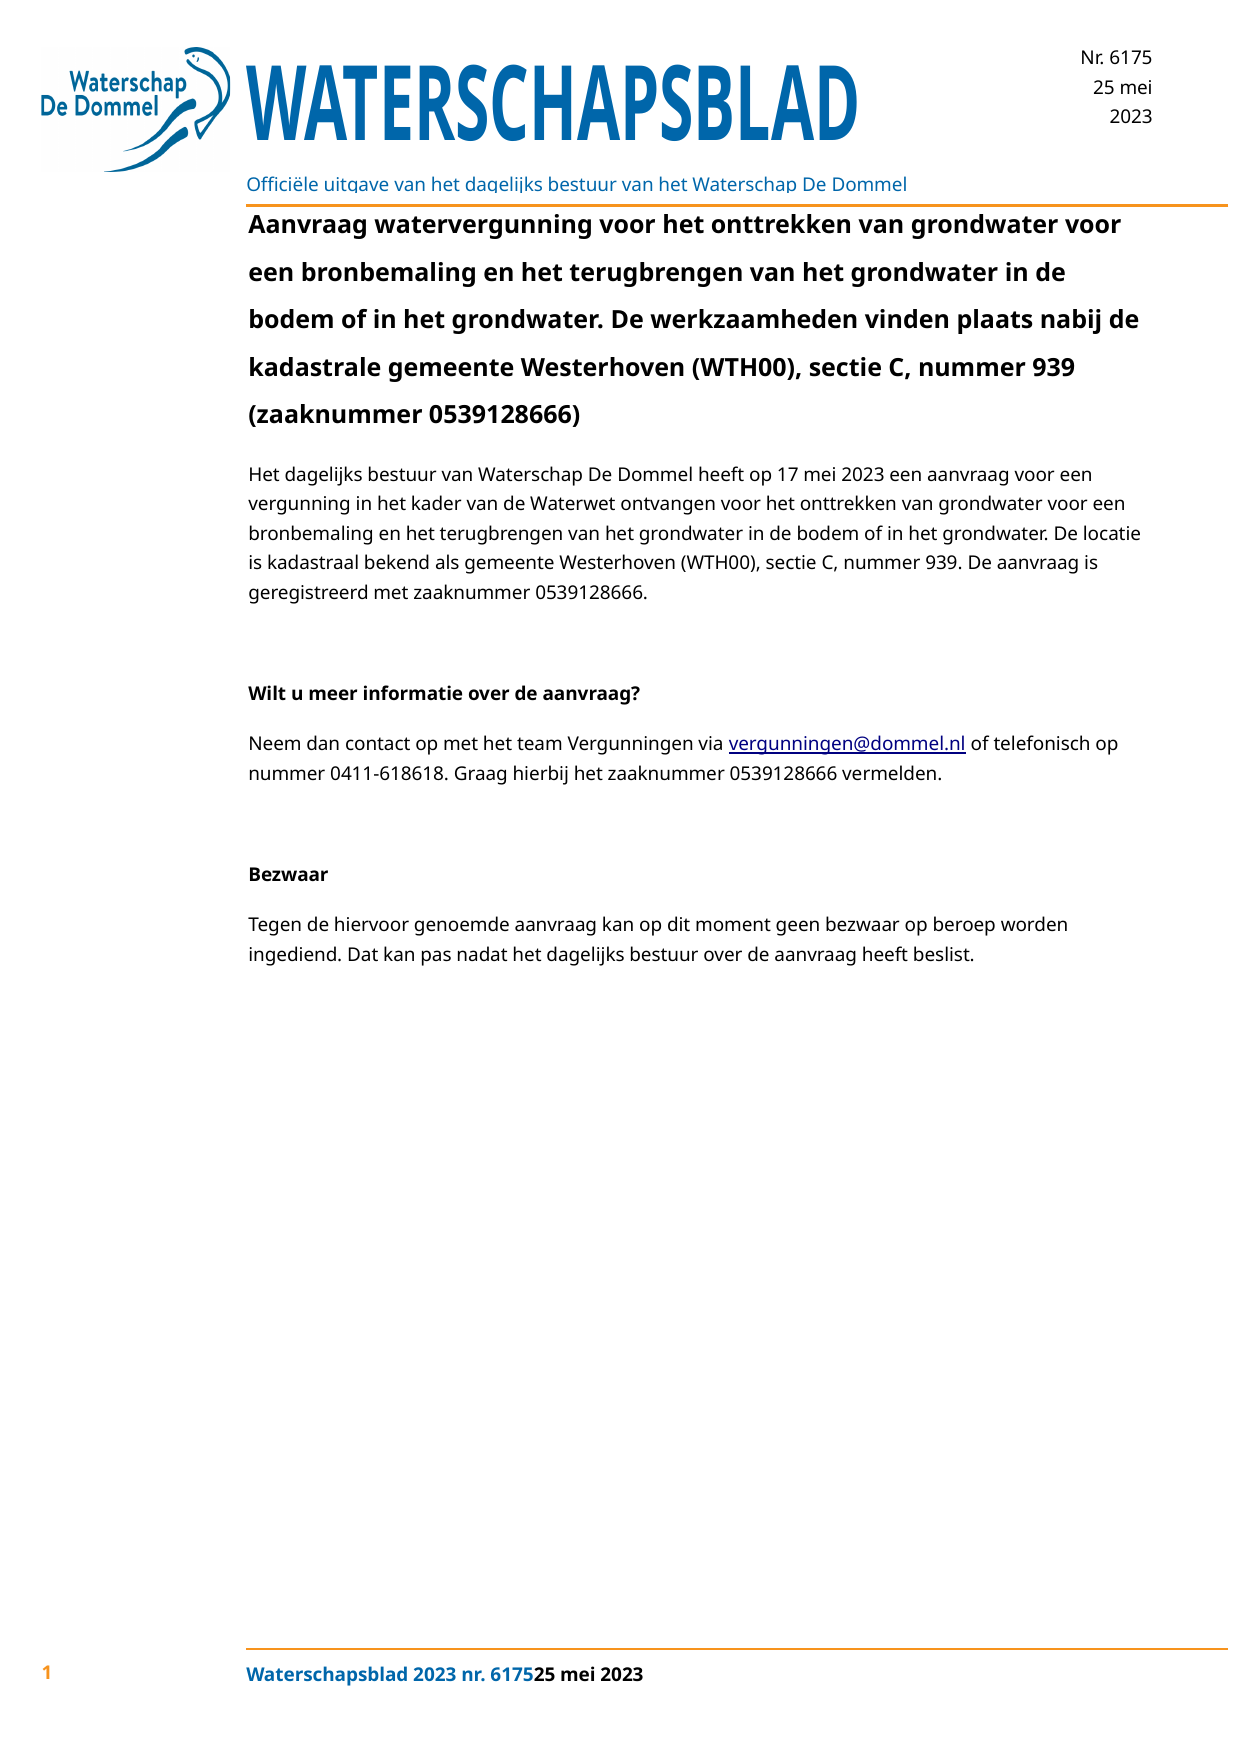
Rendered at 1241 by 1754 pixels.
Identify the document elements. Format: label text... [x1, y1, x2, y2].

text Tegen de hiervoor genoemde aanvraag kan op dit moment geen bezwaar op beroep worden ingediend. Dat kan pas nadat het dagelijks bestuur over de aanvraag heeft beslist. [248, 911, 1152, 966]
text Wilt u meer informatie over de aanvraag? [248, 680, 1152, 706]
picture [198, 118, 210, 131]
text Neem dan contact op met het team Vergunningen via vergunningen@dommel.nl of telefonisch op nummer 0411-618618. Graag hierbij het zaaknummer 0539128666 vermelden. [248, 730, 1152, 786]
text Bezwaar [248, 861, 1152, 886]
text Aanvraag watervergunning voor het onttrekken van grondwater voor een bronbemaling en het terugbrengen van het grondwater in de bodem of in het grondwater. De werkzaamheden vinden plaats nabij de kadastrale gemeente Westerhoven (WTH00), sectie C, nummer 939 (zaaknummer 0539128666) [248, 207, 1152, 431]
picture [45, 99, 51, 111]
picture [41, 47, 231, 172]
picture [204, 47, 231, 76]
text Het dagelijks bestuur van Waterschap De Dommel heeft op 17 mei 2023 een aanvraag voor een vergunning in het kader van de Waterwet ontvangen voor het onttrekken van grondwater voor een bronbemaling en het terugbrengen van het grondwater in de bodem of in het grondwater. De locatie is kadastraal bekend als gemeente Westerhoven (WTH00), sectie C, nummer 939. De aanvraag is geregistreerd met zaaknummer 0539128666. [248, 461, 1152, 605]
